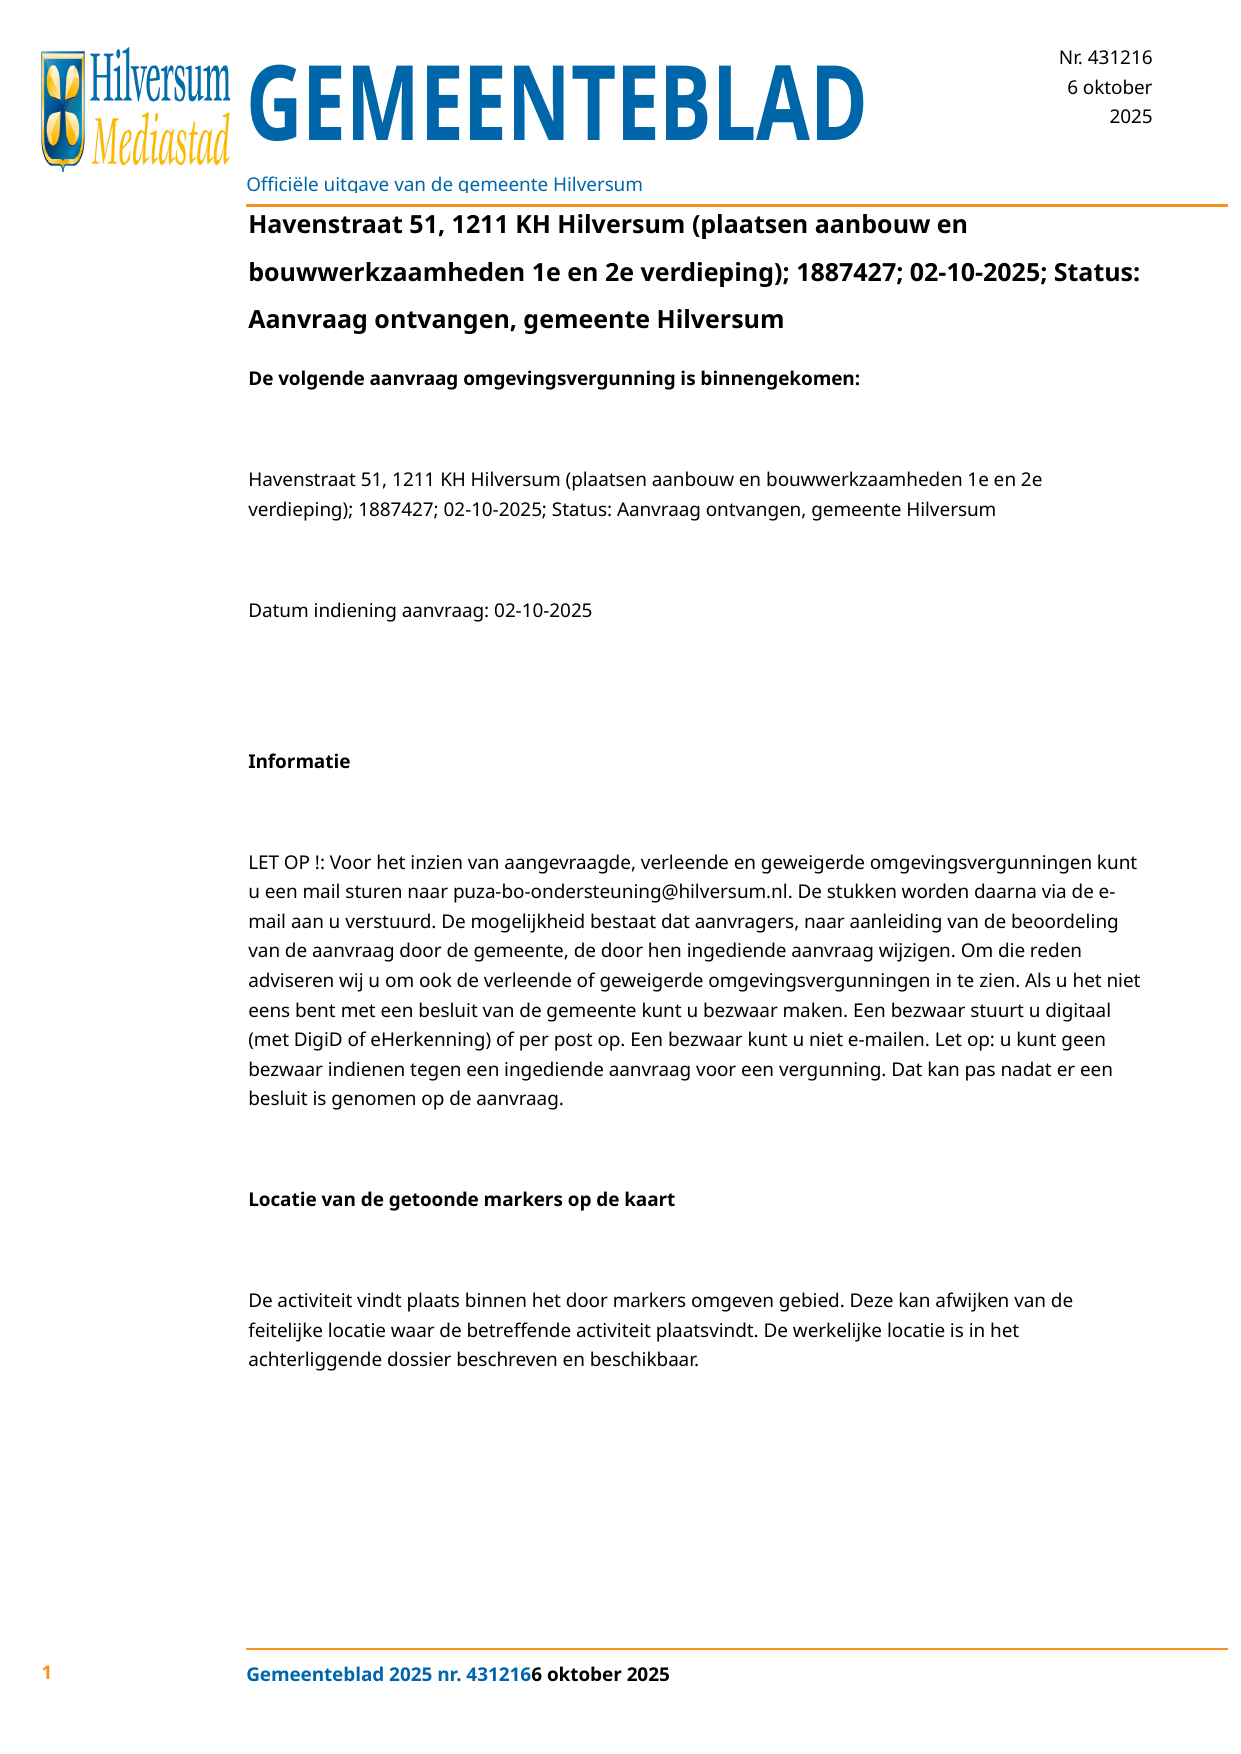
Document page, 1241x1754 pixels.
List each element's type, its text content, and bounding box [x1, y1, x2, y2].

picture [41, 47, 231, 172]
text Havenstraat 51, 1211 KH Hilversum (plaatsen aanbouw en bouwwerkzaamheden 1e en 2e verdieping); 1887427; 02-10-2025; Status: Aanvraag ontvangen, gemeente Hilversum [248, 207, 1152, 336]
text Locatie van de getoonde markers op de kaart [248, 1186, 1152, 1212]
text Datum indiening aanvraag: 02-10-2025 [248, 597, 1152, 622]
text LET OP !: Voor het inzien van aangevraagde, verleende en geweigerde omgevingsvergunningen kunt u een mail sturen naar puza-bo-ondersteuning@hilversum.nl. De stukken worden daarna via de e-mail aan u verstuurd. De mogelijkheid bestaat dat aanvragers, naar aanleiding van de beoordeling van de aanvraag door de gemeente, de door hen ingediende aanvraag wijzigen. Om die reden adviseren wij u om ook de verleende of geweigerde omgevingsvergunningen in te zien. Als u het niet eens bent met een besluit van de gemeente kunt u bezwaar maken. Een bezwaar stuurt u digitaal (met DigiD of eHerkenning) of per post op. Een bezwaar kunt u niet e-mailen. Let op: u kunt geen bezwaar indienen tegen een ingediende aanvraag voor een vergunning. Dat kan pas nadat er een besluit is genomen op de aanvraag. [248, 849, 1152, 1111]
text De volgende aanvraag omgevingsvergunning is binnengekomen: [248, 366, 1152, 391]
text De activiteit vindt plaats binnen het door markers omgeven gebied. Deze kan afwijken van de feitelijke locatie waar de betreffende activiteit plaatsvindt. De werkelijke locatie is in het achterliggende dossier beschreven en beschikbaar. [248, 1287, 1152, 1372]
text Havenstraat 51, 1211 KH Hilversum (plaatsen aanbouw en bouwwerkzaamheden 1e en 2e verdieping); 1887427; 02-10-2025; Status: Aanvraag ontvangen, gemeente Hilversum [248, 466, 1152, 522]
text Informatie [248, 748, 1152, 774]
